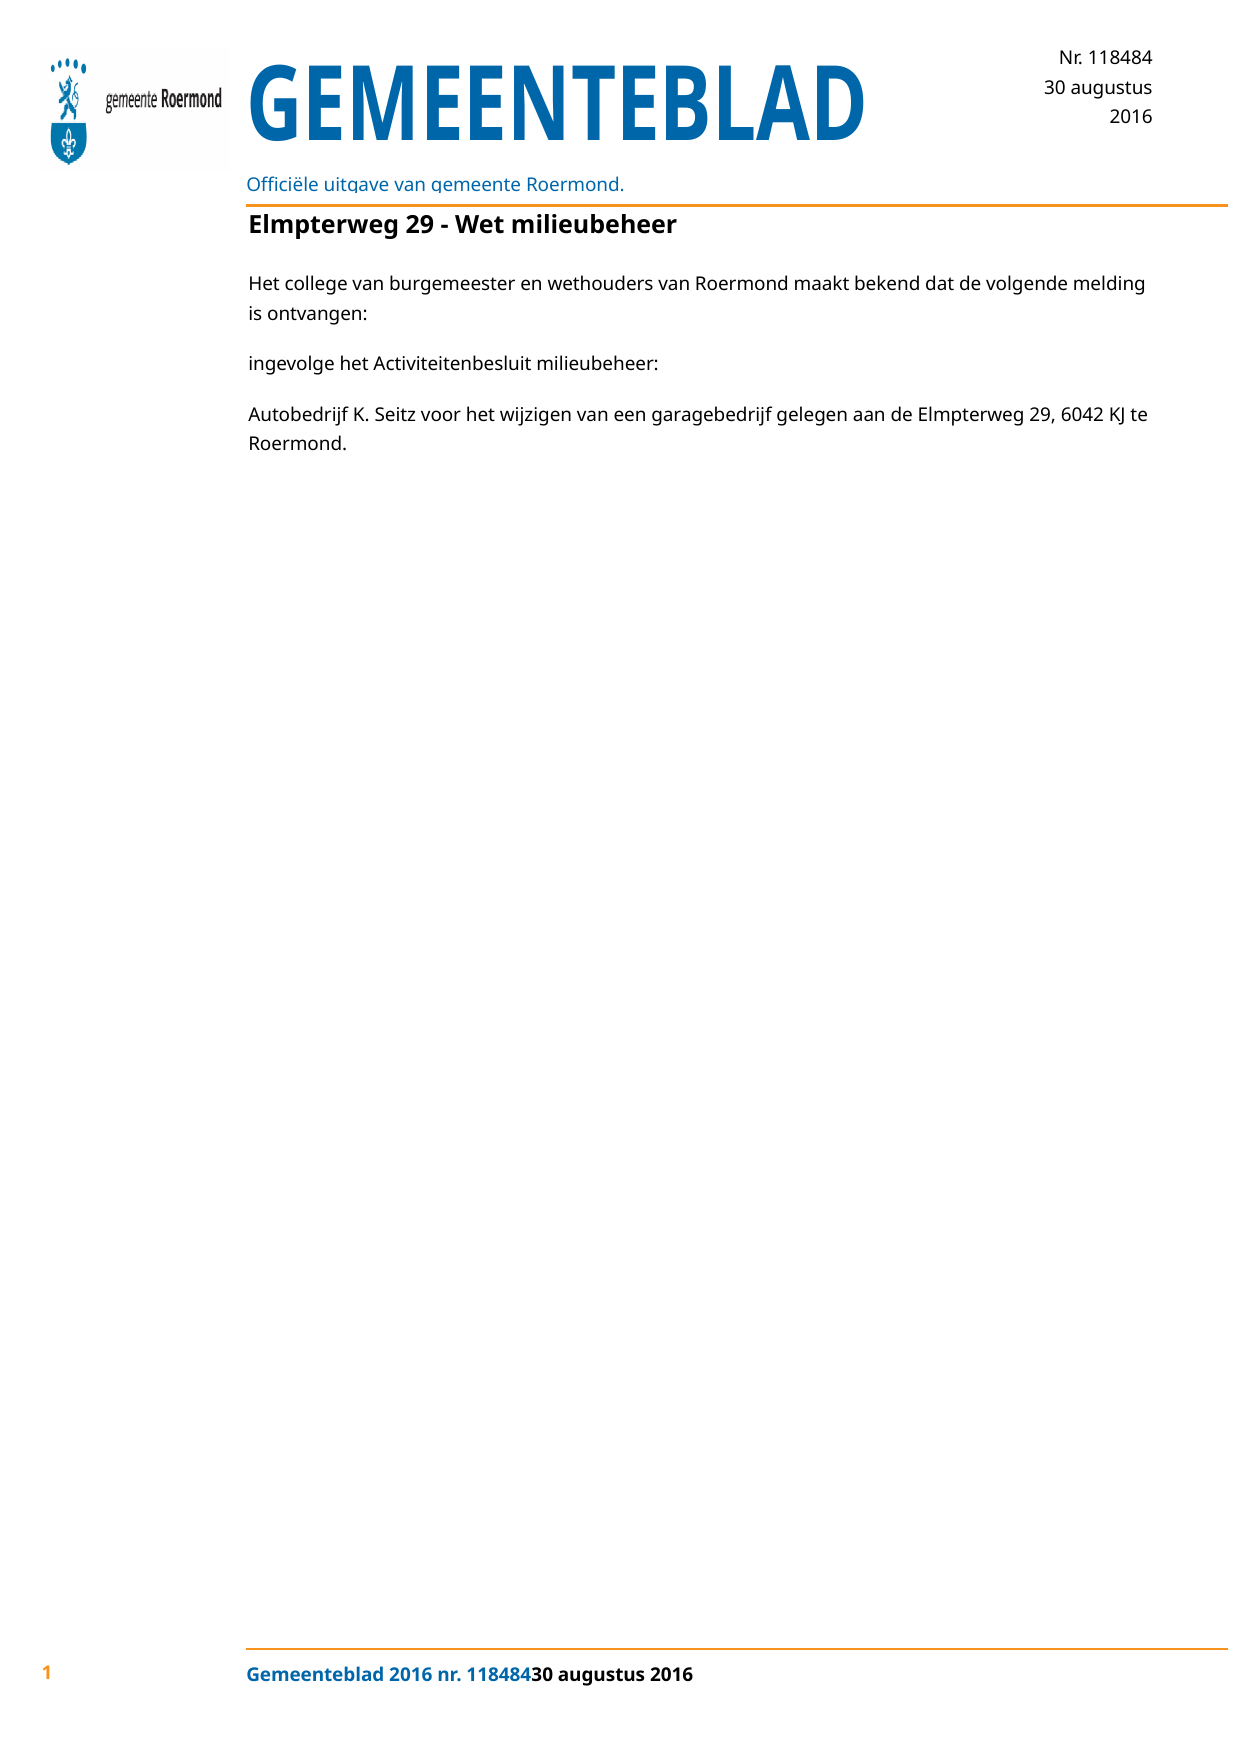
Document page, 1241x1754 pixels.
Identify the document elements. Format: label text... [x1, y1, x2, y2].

picture [41, 47, 231, 172]
text Het college van burgemeester en wethouders van Roermond maakt bekend dat de volgende melding is ontvangen: [248, 270, 1152, 326]
text ingevolge het Activiteitenbesluit milieubeheer: [248, 350, 1152, 376]
text Elmpterweg 29 - Wet milieubeheer [248, 207, 1152, 241]
text Autobedrijf K. Seitz voor het wijzigen van een garagebedrijf gelegen aan de Elmpterweg 29, 6042 KJ te Roermond. [248, 401, 1152, 456]
